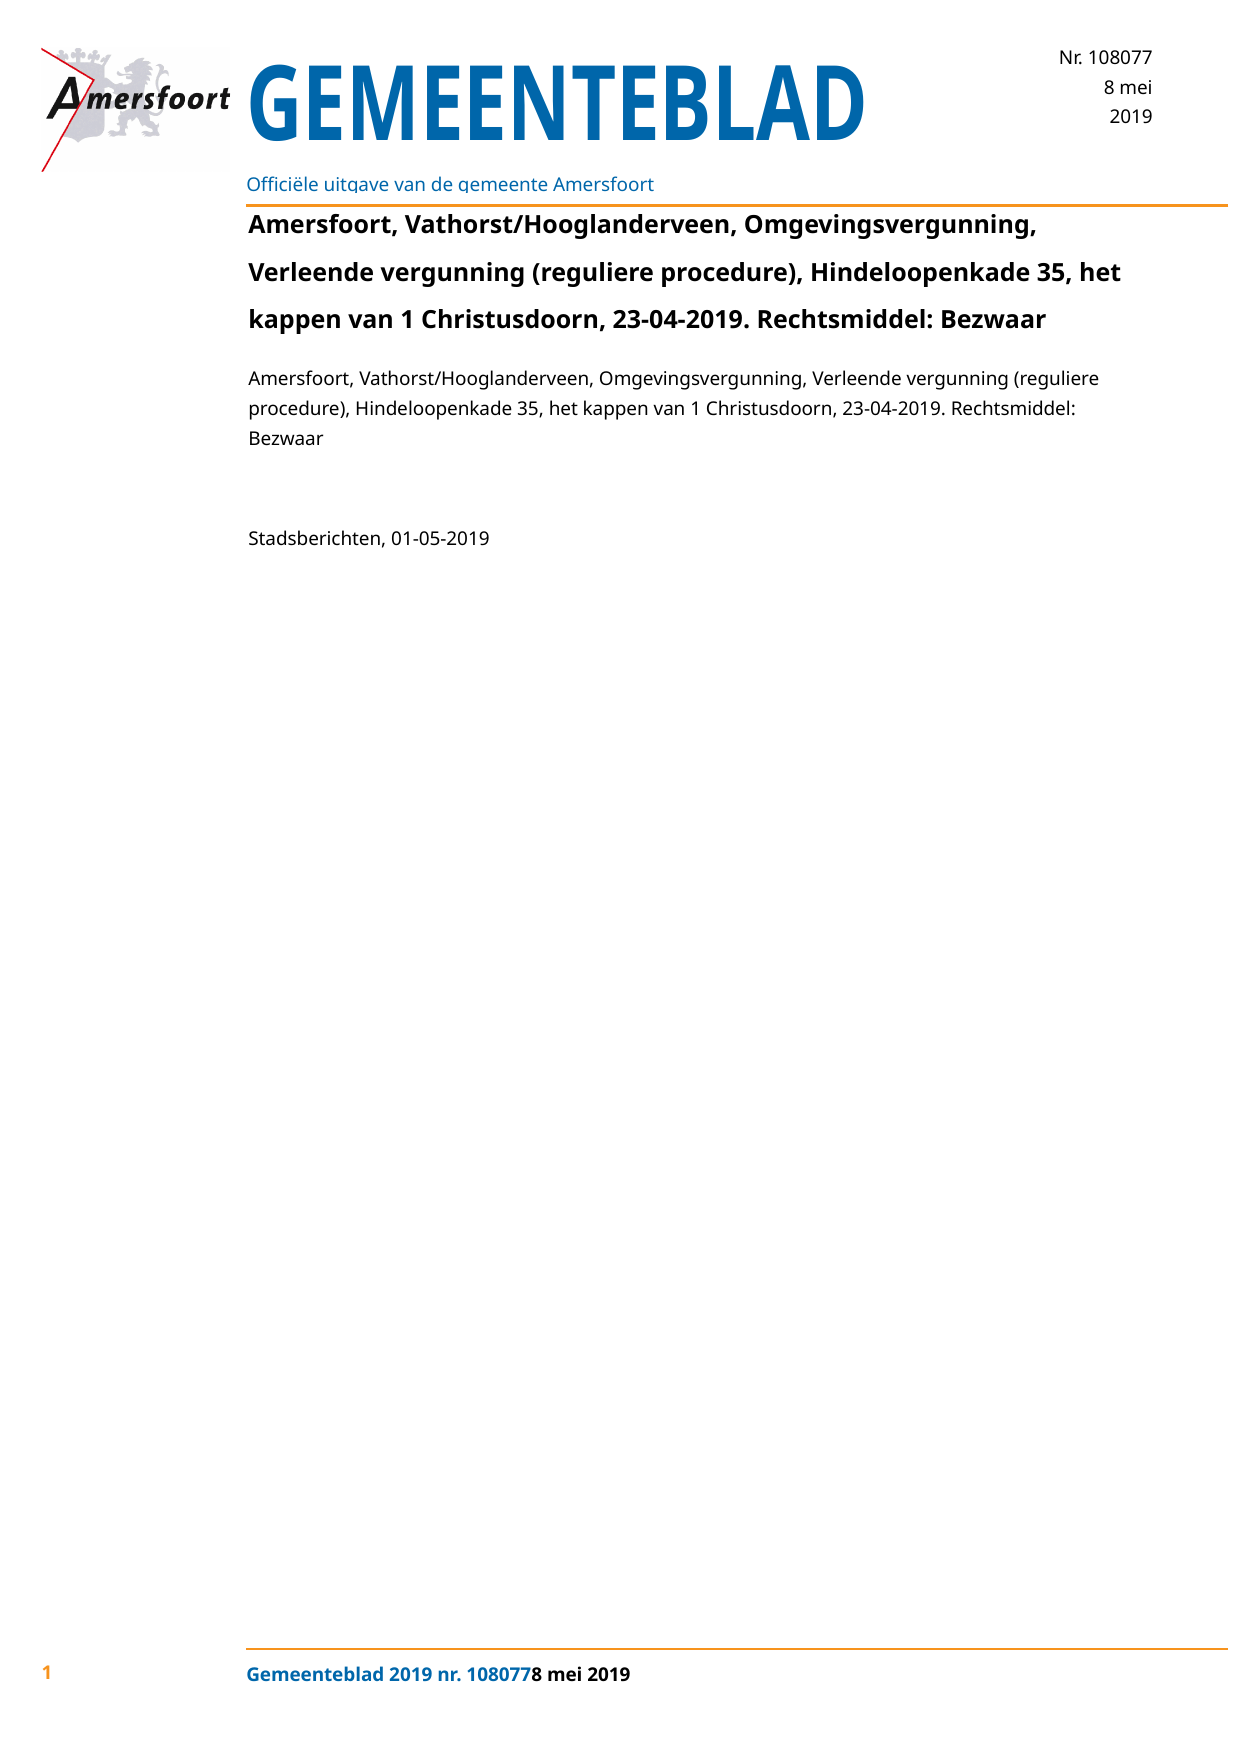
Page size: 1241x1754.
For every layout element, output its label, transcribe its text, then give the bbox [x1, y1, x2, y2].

text Amersfoort, Vathorst/Hooglanderveen, Omgevingsvergunning, Verleende vergunning (reguliere procedure), Hindeloopenkade 35, het kappen van 1 Christusdoorn, 23-04-2019. Rechtsmiddel: Bezwaar [248, 207, 1152, 336]
text Amersfoort, Vathorst/Hooglanderveen, Omgevingsvergunning, Verleende vergunning (reguliere procedure), Hindeloopenkade 35, het kappen van 1 Christusdoorn, 23-04-2019. Rechtsmiddel: Bezwaar [248, 366, 1152, 450]
picture [41, 47, 231, 172]
text Stadsberichten, 01-05-2019 [248, 526, 1152, 551]
